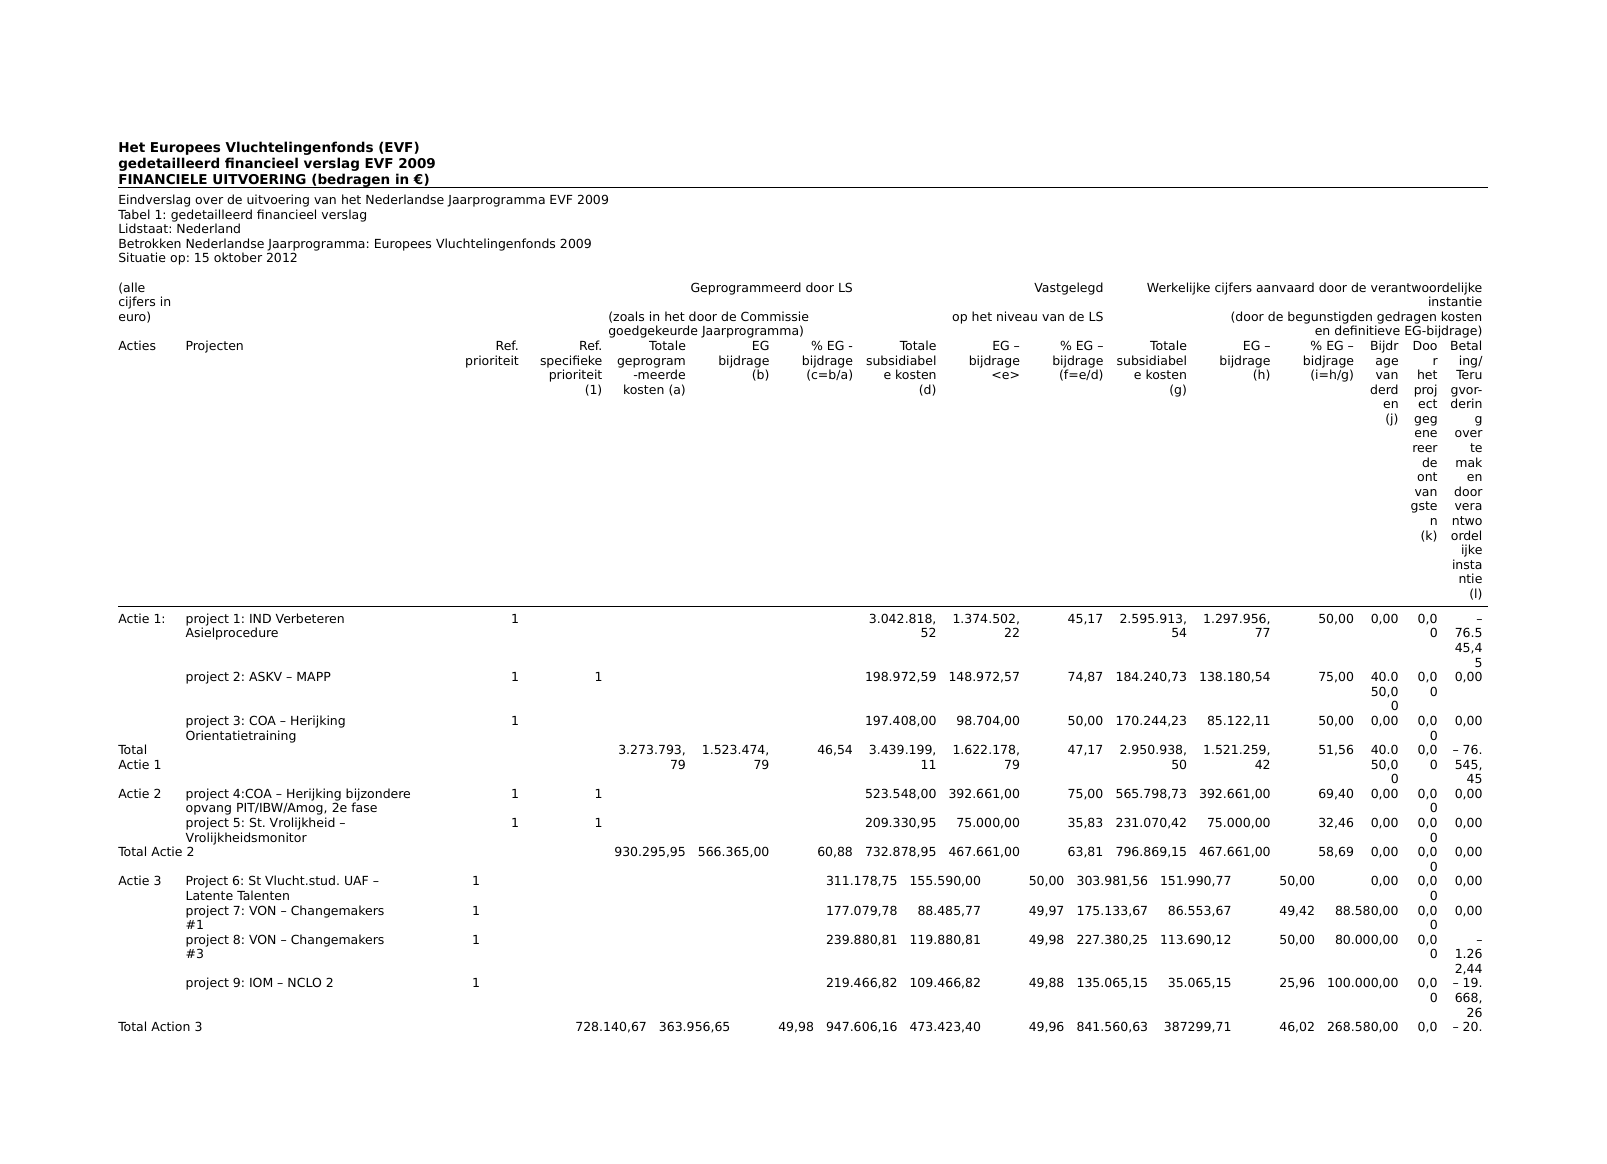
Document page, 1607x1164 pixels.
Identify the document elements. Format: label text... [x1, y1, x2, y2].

table_cell 25,96 [1237, 976, 1321, 1020]
table_cell 75.000,00 [942, 816, 1026, 845]
table_cell 1 [441, 787, 524, 816]
table_cell 0,0 [1404, 1020, 1443, 1034]
table_cell – 76.545,45 [1443, 743, 1488, 787]
table_cell 47,17 [1026, 743, 1109, 787]
table_cell (door de begunstigden gedragen kosten [1109, 310, 1488, 324]
table_cell goedgekeurde Jaarprogramma) [608, 324, 859, 339]
table_cell 51,56 [1276, 743, 1360, 787]
table_cell project 7: VON – Changemakers #1 [179, 903, 402, 932]
table_cell [653, 903, 736, 932]
table_cell 75,00 [1276, 670, 1360, 714]
table_cell 0,00 [1360, 816, 1404, 845]
table_cell project 5: St. Vrolijkheid – Vrolijkheidsmonitor [179, 816, 441, 845]
table_cell [525, 607, 608, 670]
table_cell 1.622.178,79 [942, 743, 1026, 787]
table_cell 0,00 [1443, 903, 1488, 932]
table_cell 387299,71 [1154, 1020, 1237, 1034]
table_cell 0,00 [1404, 816, 1443, 845]
table_cell Situatie op: 15 oktober 2012 [118, 251, 1488, 266]
table_cell 732.878,95 [859, 845, 942, 874]
table_cell 1 [525, 816, 608, 845]
table_cell [736, 903, 820, 932]
table_cell 1 [441, 816, 524, 845]
table_cell % EG -bijdrage (c=b/a) [775, 339, 859, 606]
table_cell 231.070,42 [1109, 816, 1193, 845]
table_cell 841.560,63 [1070, 1020, 1154, 1034]
table_cell project 1: IND Verbeteren Asielprocedure [179, 607, 441, 670]
table_cell [775, 787, 859, 816]
table_cell – 19.668,26 [1443, 976, 1488, 1020]
table_cell 1 [525, 670, 608, 714]
table_cell project 2: ASKV – MAPP [179, 670, 441, 714]
table_cell 60,88 [775, 845, 859, 874]
table_cell Totale geprogram-meerde kosten (a) [608, 339, 692, 606]
table_cell [525, 714, 608, 743]
table_cell 74,87 [1026, 670, 1109, 714]
table_cell 46,02 [1237, 1020, 1321, 1034]
table_cell 198.972,59 [859, 670, 942, 714]
table_cell Actie 3 [118, 874, 179, 903]
table_cell 32,46 [1276, 816, 1360, 845]
table_cell 135.065,15 [1070, 976, 1154, 1020]
table_cell 0,00 [1404, 670, 1443, 714]
table_cell 268.580,00 [1321, 1020, 1404, 1034]
table_cell Totale subsidiabele kosten (g) [1109, 339, 1193, 606]
table_cell [608, 670, 692, 714]
table_cell 239.880,81 [820, 933, 903, 976]
table_cell [653, 874, 736, 903]
table_cell 3.439.199,11 [859, 743, 942, 787]
table_cell 565.798,73 [1109, 787, 1193, 816]
table_cell 49,42 [1237, 903, 1321, 932]
table_cell 0,00 [1443, 714, 1488, 743]
table_cell 219.466,82 [820, 976, 903, 1020]
table_cell Lidstaat: Nederland [118, 222, 1488, 237]
table_cell 98.704,00 [942, 714, 1026, 743]
table_cell project 4:COA – Herijking bijzondere opvang PIT/IBW/Amog, 2e fase [179, 787, 441, 816]
table_cell 86.553,67 [1154, 903, 1237, 932]
table_cell [653, 976, 736, 1020]
table_cell 2.595.913,54 [1109, 607, 1193, 670]
table_cell 50,00 [1237, 933, 1321, 976]
table_cell 0,00 [1443, 845, 1488, 874]
table_cell [441, 743, 524, 787]
table_cell Betrokken Nederlandse Jaarprogramma: Europees Vluchtelingenfonds 2009 [118, 237, 1488, 251]
table_cell 35,83 [1026, 816, 1109, 845]
table_cell en definitieve EG-bijdrage) [1109, 324, 1488, 339]
table_cell 109.466,82 [903, 976, 987, 1020]
table_cell 88.485,77 [903, 903, 987, 932]
table_cell 0,00 [1443, 670, 1488, 714]
table_cell 1 [441, 670, 524, 714]
table_cell project 3: COA – Herijking Orientatietraining [179, 714, 441, 743]
table_cell Totale subsidiabele kosten (d) [859, 339, 942, 606]
table_cell 0,00 [1404, 607, 1443, 670]
table_cell 35.065,15 [1154, 976, 1237, 1020]
table_cell Werkelijke cijfers aanvaard door de verantwoordelijke instantie [1109, 280, 1488, 309]
table_cell 170.244,23 [1109, 714, 1193, 743]
table_cell [569, 874, 653, 903]
table_cell 930.295,95 [608, 845, 692, 874]
table_cell 0,00 [1404, 976, 1443, 1020]
table_cell EG – bijdrage (h) [1193, 339, 1276, 606]
table_cell 50,00 [1276, 607, 1360, 670]
table_cell 184.240,73 [1109, 670, 1193, 714]
table_cell [118, 933, 179, 976]
table_cell [118, 670, 179, 714]
table_cell op het niveau van de LS [859, 310, 1109, 324]
table_cell 392.661,00 [942, 787, 1026, 816]
table_cell 227.380,25 [1070, 933, 1154, 976]
table_cell 1 [402, 976, 486, 1020]
table_cell 0,00 [1360, 607, 1404, 670]
table_cell 0,00 [1404, 933, 1443, 976]
table_cell 2.950.938,50 [1109, 743, 1193, 787]
table_cell Eindverslag over de uitvoering van het Nederlandse Jaarprogramma EVF 2009 [118, 188, 1488, 207]
table_cell 0,00 [1443, 787, 1488, 816]
table_cell Geprogrammeerd door LS [608, 280, 859, 309]
table_cell [179, 280, 441, 339]
table_cell 209.330,95 [859, 816, 942, 845]
table_cell 49,98 [987, 933, 1070, 976]
table_cell 796.869,15 [1109, 845, 1193, 874]
table_cell – 1.262,44 [1443, 933, 1488, 976]
table_cell 467.661,00 [1193, 845, 1276, 874]
table_cell 0,00 [1360, 787, 1404, 816]
table_cell 0,00 [1404, 845, 1443, 874]
table_cell [775, 816, 859, 845]
table_cell EG – bijdrage <e> [942, 339, 1026, 606]
table_cell Total Action 3 [118, 1020, 569, 1034]
table_cell [608, 607, 692, 670]
table_cell 311.178,75 [820, 874, 903, 903]
table_cell 0,00 [1360, 845, 1404, 874]
table_cell 0,00 [1443, 874, 1488, 903]
table_cell project 8: VON – Changemakers #3 [179, 933, 402, 976]
table_cell 363.956,65 [653, 1020, 736, 1034]
table_cell [608, 714, 692, 743]
table_cell 523.548,00 [859, 787, 942, 816]
table_cell [569, 903, 653, 932]
table_cell 100.000,00 [1321, 976, 1404, 1020]
table_cell [653, 933, 736, 976]
table_cell EG bijdrage (b) [692, 339, 775, 606]
table_cell 113.690,12 [1154, 933, 1237, 976]
table_cell [569, 976, 653, 1020]
table_cell Ref. specifieke prioriteit (1) [525, 339, 608, 606]
table_cell 1 [402, 933, 486, 976]
table_cell 49,96 [987, 1020, 1070, 1034]
table_cell [118, 714, 179, 743]
table_cell [118, 903, 179, 932]
table_cell 177.079,78 [820, 903, 903, 932]
table_cell 0,00 [1404, 903, 1443, 932]
table_cell 1 [441, 714, 524, 743]
table_cell [775, 670, 859, 714]
table_cell 63,81 [1026, 845, 1109, 874]
table_cell Actie 1: [118, 607, 179, 670]
table_cell – 20. [1443, 1020, 1488, 1034]
table_cell [736, 933, 820, 976]
table_cell 58,69 [1276, 845, 1360, 874]
table_cell – 76.545,45 [1443, 607, 1488, 670]
table_cell [179, 743, 441, 787]
table_cell (alle cijfers in euro) [118, 280, 179, 339]
table_cell 46,54 [775, 743, 859, 787]
table_cell 148.972,57 [942, 670, 1026, 714]
table_cell 0,00 [1404, 787, 1443, 816]
table_cell 119.880,81 [903, 933, 987, 976]
table_cell Total Actie 2 [118, 845, 608, 874]
table_cell 49,98 [736, 1020, 820, 1034]
table_cell % EG – bidjrage (i=h/g) [1276, 339, 1360, 606]
table_cell Bijdrage van derden (j) [1360, 339, 1404, 606]
table_cell 3.042.818,52 [859, 607, 942, 670]
table_cell [486, 933, 569, 976]
table_cell 0,00 [1404, 874, 1443, 903]
table_cell [118, 976, 179, 1020]
table_cell [525, 743, 608, 787]
table_cell [486, 976, 569, 1020]
table_cell 175.133,67 [1070, 903, 1154, 932]
table_cell 75.000,00 [1193, 816, 1276, 845]
table_cell 0,00 [1404, 743, 1443, 787]
table_cell 303.981,56 [1070, 874, 1154, 903]
table_cell [608, 816, 692, 845]
table_cell 40.050,00 [1360, 743, 1404, 787]
table_cell (zoals in het door de Commissie [608, 310, 859, 324]
table_cell 566.365,00 [692, 845, 775, 874]
table_cell 75,00 [1026, 787, 1109, 816]
table_cell Total Actie 1 [118, 743, 179, 787]
table_cell [692, 670, 775, 714]
table_cell 45,17 [1026, 607, 1109, 670]
table_cell 197.408,00 [859, 714, 942, 743]
table_cell 80.000,00 [1321, 933, 1404, 976]
table_cell [692, 816, 775, 845]
table_cell 40.050,00 [1360, 670, 1404, 714]
table_cell 85.122,11 [1193, 714, 1276, 743]
table_cell Actie 2 [118, 787, 179, 816]
table_cell 1.297.956,77 [1193, 607, 1276, 670]
table_cell 1.521.259,42 [1193, 743, 1276, 787]
table_cell Betaling/Terugvor-dering over te maken door verantwoordelijke instantie (l) [1443, 339, 1488, 606]
table_cell [775, 714, 859, 743]
table_cell 0,00 [1360, 714, 1404, 743]
table_cell 1 [525, 787, 608, 816]
table_cell 3.273.793,79 [608, 743, 692, 787]
table_cell [692, 787, 775, 816]
table_header Het Europees Vluchtelingenfonds (EVF) gedetailleerd financieel verslag EVF 2009 FINANCIELE UITVOERING (bedragen in €) [118, 140, 1488, 187]
table_cell Acties [118, 339, 179, 606]
table_cell 151.990,77 [1154, 874, 1237, 903]
table_cell 138.180,54 [1193, 670, 1276, 714]
table_cell [486, 903, 569, 932]
table_cell [775, 607, 859, 670]
table_cell 0,00 [1321, 874, 1404, 903]
table_cell 473.423,40 [903, 1020, 987, 1034]
table_cell [736, 976, 820, 1020]
table_cell 728.140,67 [569, 1020, 653, 1034]
table_cell 50,00 [1026, 714, 1109, 743]
table_cell 49,88 [987, 976, 1070, 1020]
table_cell [692, 607, 775, 670]
table_cell Tabel 1: gedetailleerd financieel verslag [118, 208, 1488, 222]
table_cell [736, 874, 820, 903]
table_cell [486, 874, 569, 903]
table_cell 1 [402, 874, 486, 903]
table_cell [859, 324, 1109, 339]
table_cell [525, 280, 608, 339]
table_cell Door het project gegenereerde ontvangsten (k) [1404, 339, 1443, 606]
table_cell [692, 714, 775, 743]
table_cell 50,00 [1276, 714, 1360, 743]
table_cell 392.661,00 [1193, 787, 1276, 816]
table_cell 50,00 [1237, 874, 1321, 903]
table_cell project 9: IOM – NCLO 2 [179, 976, 402, 1020]
table_cell 50,00 [987, 874, 1070, 903]
table_cell 69,40 [1276, 787, 1360, 816]
table_cell 0,00 [1404, 714, 1443, 743]
table_cell 467.661,00 [942, 845, 1026, 874]
table_cell 88.580,00 [1321, 903, 1404, 932]
table_cell [608, 787, 692, 816]
table_cell Project 6: St Vlucht.stud. UAF – Latente Talenten [179, 874, 402, 903]
table_cell 1.374.502,22 [942, 607, 1026, 670]
table_cell 0,00 [1443, 816, 1488, 845]
table_cell 155.590,00 [903, 874, 987, 903]
table_cell Projecten [179, 339, 441, 606]
table_cell [441, 280, 524, 339]
table_cell % EG – bijdrage (f=e/d) [1026, 339, 1109, 606]
table_cell 947.606,16 [820, 1020, 903, 1034]
table_cell 1.523.474,79 [692, 743, 775, 787]
table_cell [118, 266, 1488, 280]
table_cell 49,97 [987, 903, 1070, 932]
table_cell [118, 816, 179, 845]
table_cell Vastgelegd [859, 280, 1109, 309]
table_cell 1 [402, 903, 486, 932]
table_cell 1 [441, 607, 524, 670]
table_cell [569, 933, 653, 976]
table_cell Ref. prioriteit [441, 339, 524, 606]
